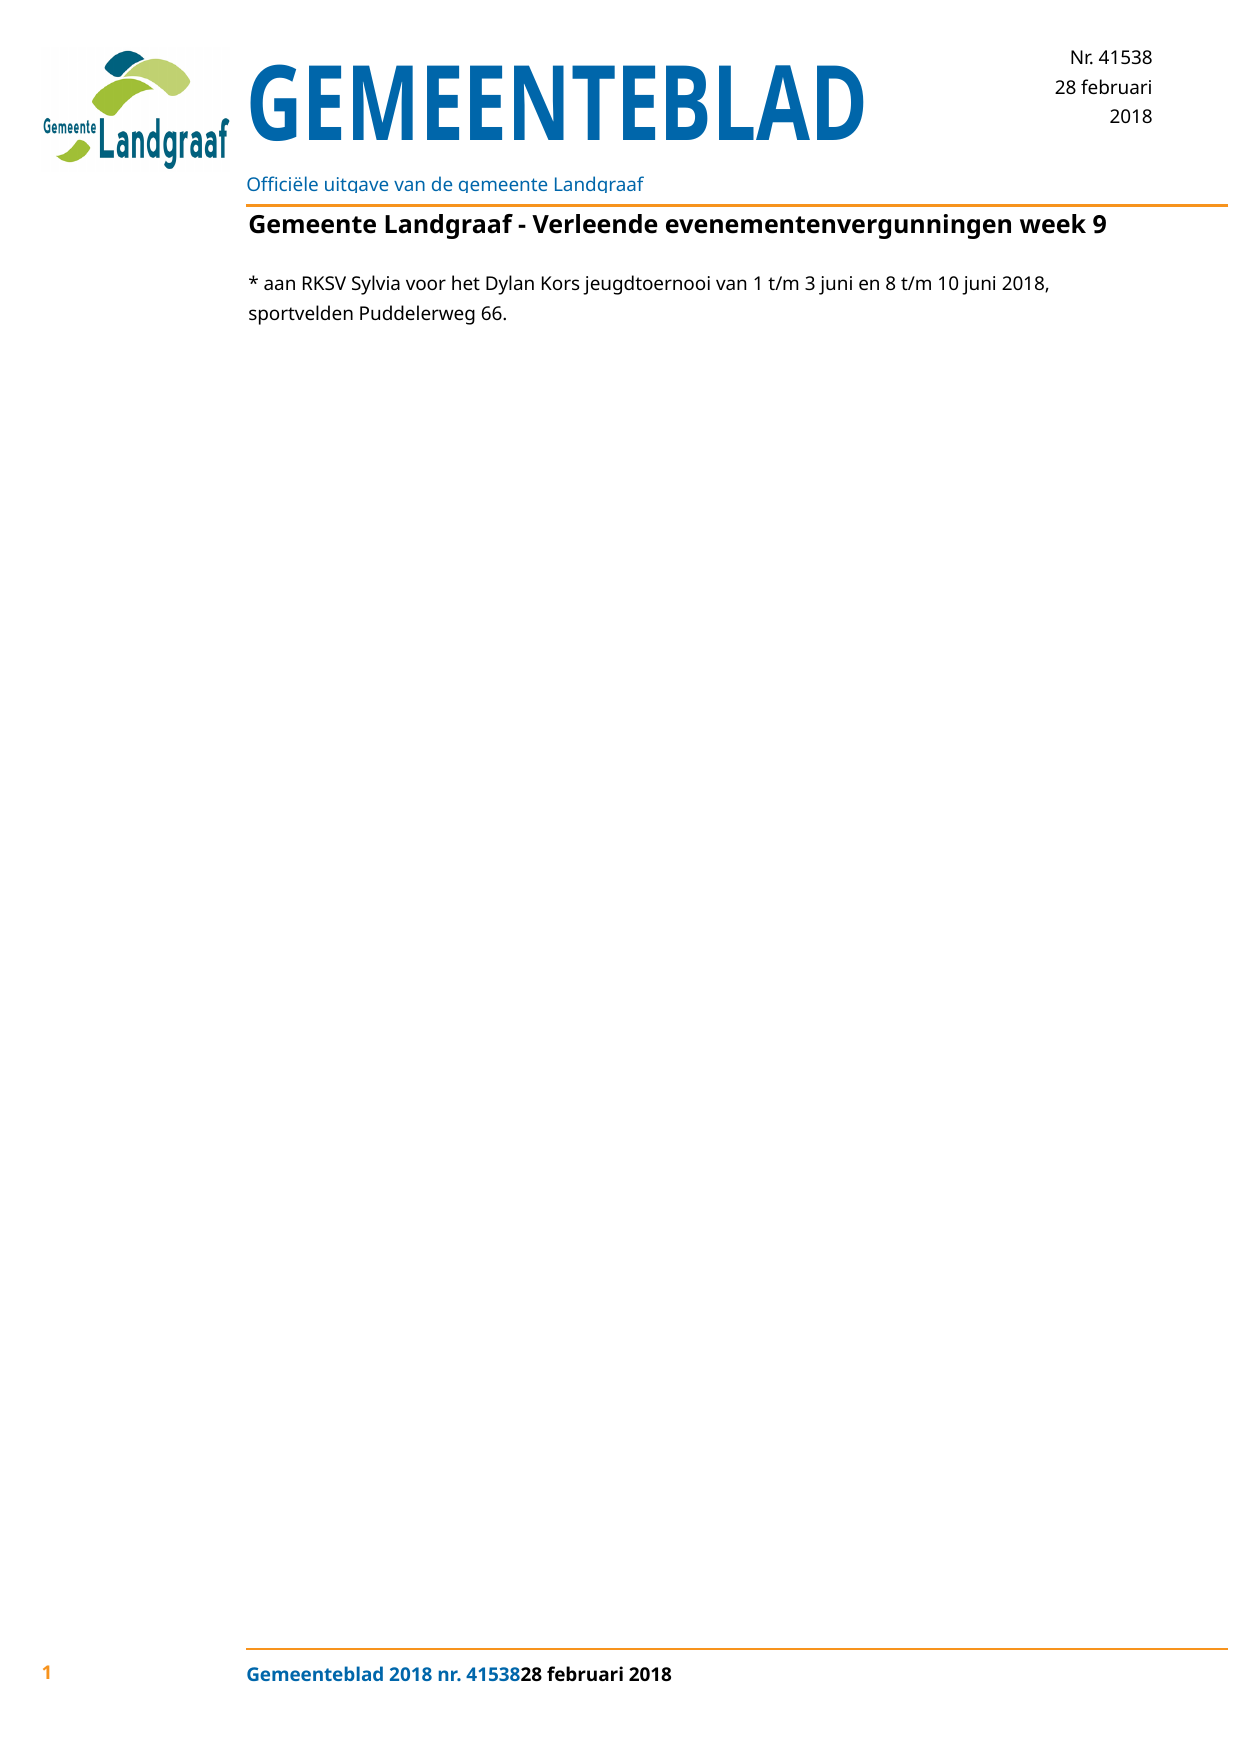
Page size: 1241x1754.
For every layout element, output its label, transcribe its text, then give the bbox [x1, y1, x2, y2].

text Gemeente Landgraaf - Verleende evenementenvergunningen week 9 [248, 207, 1152, 241]
text * aan RKSV Sylvia voor het Dylan Kors jeugdtoernooi van 1 t/m 3 juni en 8 t/m 10 juni 2018, sportvelden Puddelerweg 66. [248, 270, 1152, 326]
picture [41, 47, 231, 172]
